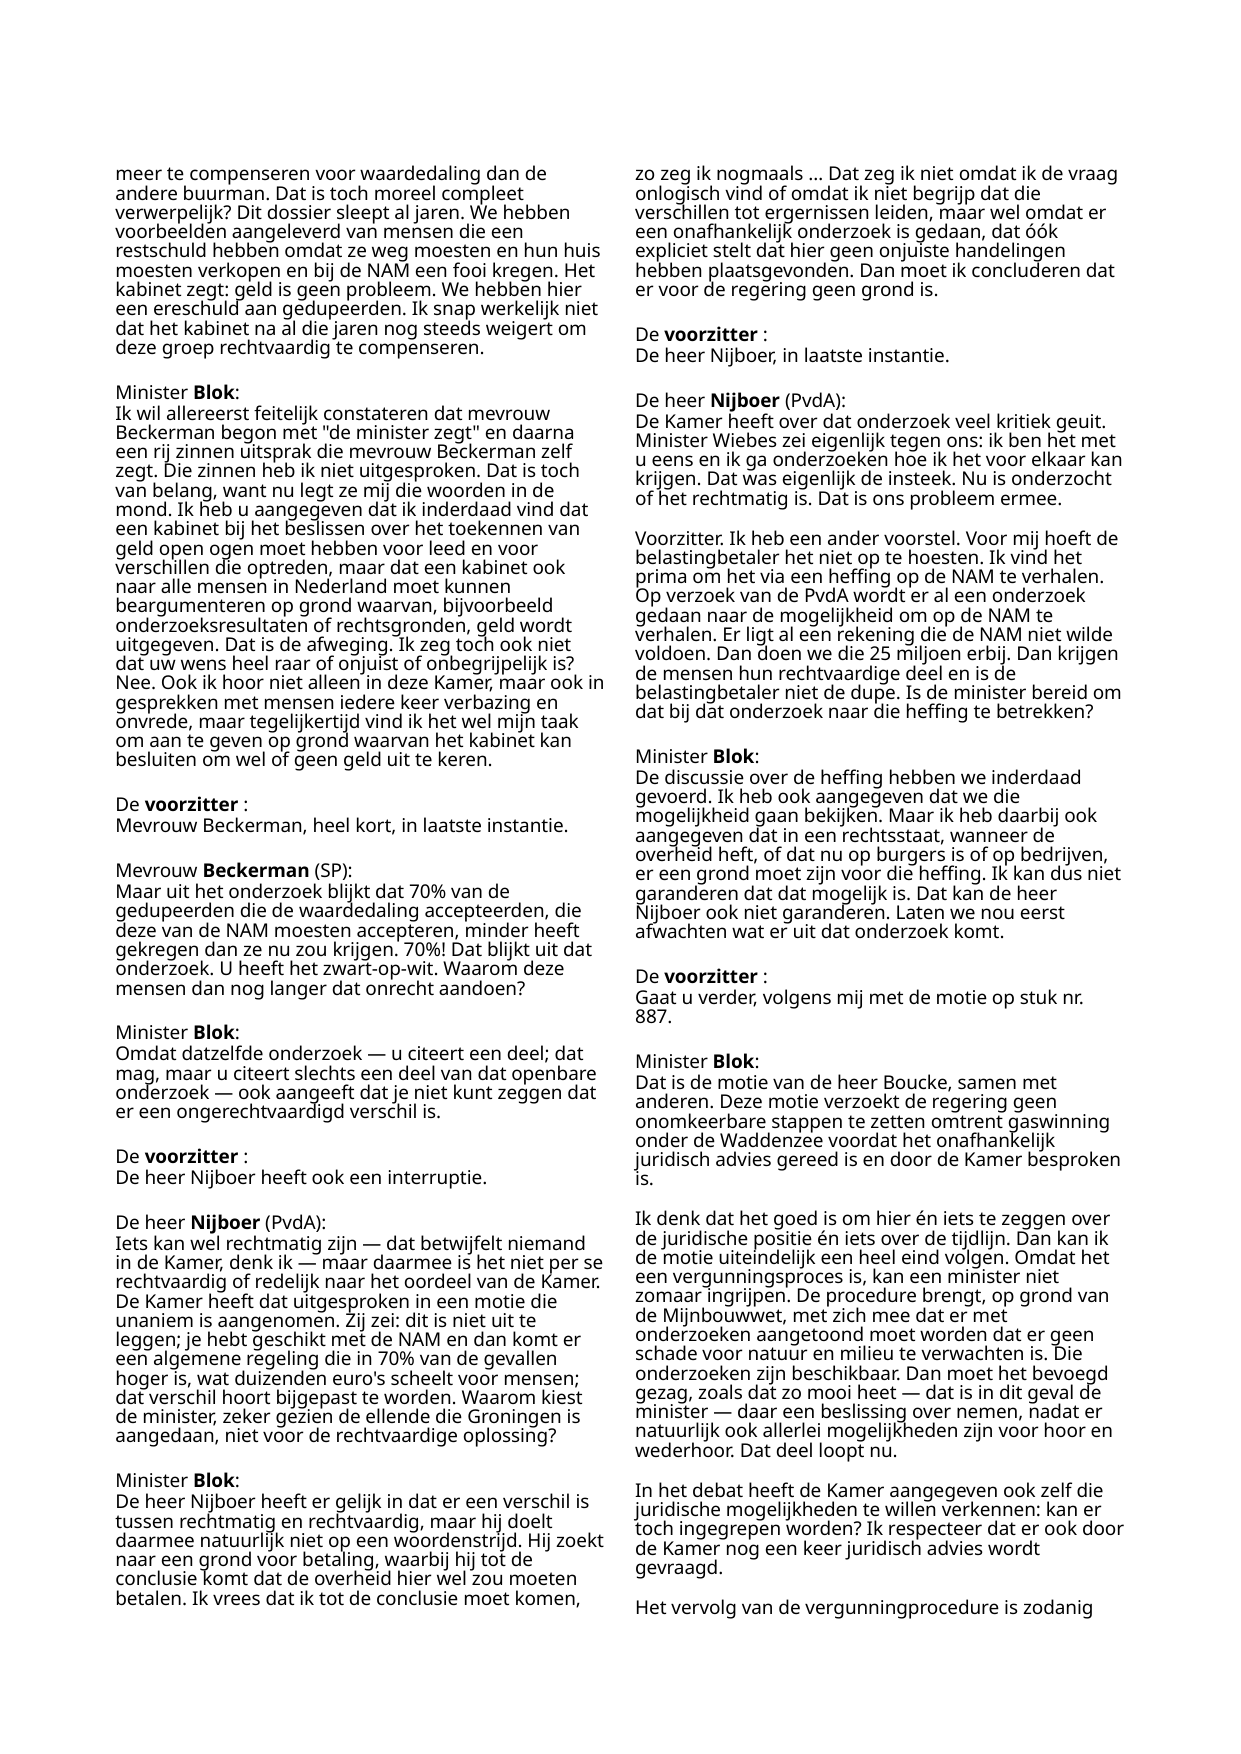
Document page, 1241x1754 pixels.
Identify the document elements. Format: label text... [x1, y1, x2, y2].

text De heer Nijboer heeft ook een interruptie. [115, 1169, 605, 1188]
text Maar uit het onderzoek blijkt dat 70% van de gedupeerden die de waardedaling accepteerden, die deze van de NAM moesten accepteren, minder heeft gekregen dan ze nu zou krijgen. 70%! Dat blijkt uit dat onderzoek. U heeft het zwart-op-wit. Waarom deze mensen dan nog langer dat onrecht aandoen? [115, 883, 605, 999]
text De voorzitter : [635, 963, 1125, 989]
text Omdat datzelfde onderzoek — u citeert een deel; dat mag, maar u citeert slechts een deel van dat openbare onderzoek — ook aangeeft dat je niet kunt zeggen dat er een ongerechtvaardigd verschil is. [115, 1045, 605, 1122]
text Dat is de motie van de heer Boucke, samen met anderen. Deze motie verzoekt de regering geen onomkeerbare stappen te zetten omtrent gaswinning onder de Waddenzee voordat het onafhankelijk juridisch advies gereed is en door de Kamer besproken is. [635, 1074, 1125, 1190]
text zo zeg ik nogmaals … Dat zeg ik niet omdat ik de vraag onlogisch vind of omdat ik niet begrijp dat die verschillen tot ergernissen leiden, maar wel omdat er een onafhankelijk onderzoek is gedaan, dat óók expliciet stelt dat hier geen onjuiste handelingen hebben plaatsgevonden. Dan moet ik concluderen dat er voor de regering geen grond is. [635, 165, 1125, 300]
text Minister Blok: [635, 743, 1125, 769]
text De heer Nijboer, in laatste instantie. [635, 347, 1125, 366]
text Minister Blok: [115, 1468, 605, 1493]
text De Kamer heeft over dat onderzoek veel kritiek geuit. Minister Wiebes zei eigenlijk tegen ons: ik ben het met u eens en ik ga onderzoeken hoe ik het voor elkaar kan krijgen. Dat was eigenlijk de insteek. Nu is onderzocht of het rechtmatig is. Dat is ons probleem ermee. [635, 413, 1125, 509]
text De voorzitter : [635, 321, 1125, 347]
text Minister Blok: [115, 1019, 605, 1045]
text Ik denk dat het goed is om hier én iets te zeggen over de juridische positie én iets over de tijdlijn. Dan kan ik de motie uiteindelijk een heel eind volgen. Omdat het een vergunningsproces is, kan een minister niet zomaar ingrijpen. De procedure brengt, op grond van de Mijnbouwwet, met zich mee dat er met onderzoeken aangetoond moet worden dat er geen schade voor natuur en milieu te verwachten is. Die onderzoeken zijn beschikbaar. Dan moet het bevoegd gezag, zoals dat zo mooi heet — dat is in dit geval de minister — daar een beslissing over nemen, nadat er natuurlijk ook allerlei mogelijkheden zijn voor hoor en wederhoor. Dat deel loopt nu. [635, 1210, 1125, 1461]
text Gaat u verder, volgens mij met de motie op stuk nr. 887. [635, 989, 1125, 1027]
text Mevrouw Beckerman, heel kort, in laatste instantie. [115, 817, 605, 837]
text De voorzitter : [115, 792, 605, 817]
text De voorzitter : [115, 1143, 605, 1169]
text Iets kan wel rechtmatig zijn — dat betwijfelt niemand in de Kamer, denk ik — maar daarmee is het niet per se rechtvaardig of redelijk naar het oordeel van de Kamer. De Kamer heeft dat uitgesproken in een motie die unaniem is aangenomen. Zij zei: dit is niet uit te leggen; je hebt geschikt met de NAM en dan komt er een algemene regeling die in 70% van de gevallen hoger is, wat duizenden euro's scheelt voor mensen; dat verschil hoort bijgepast te worden. Waarom kiest de minister, zeker gezien de ellende die Groningen is aangedaan, niet voor de rechtvaardige oplossing? [115, 1235, 605, 1447]
text Ik wil allereerst feitelijk constateren dat mevrouw Beckerman begon met "de minister zegt" en daarna een rij zinnen uitsprak die mevrouw Beckerman zelf zegt. Die zinnen heb ik niet uitgesproken. Dat is toch van belang, want nu legt ze mij die woorden in de mond. Ik heb u aangegeven dat ik inderdaad vind dat een kabinet bij het beslissen over het toekennen van geld open ogen moet hebben voor leed en voor verschillen die optreden, maar dat een kabinet ook naar alle mensen in Nederland moet kunnen beargumenteren op grond waarvan, bijvoorbeeld onderzoeksresultaten of rechtsgronden, geld wordt uitgegeven. Dat is de afweging. Ik zeg toch ook niet dat uw wens heel raar of onjuist of onbegrijpelijk is? Nee. Ook ik hoor niet alleen in deze Kamer, maar ook in gesprekken met mensen iedere keer verbazing en onvrede, maar tegelijkertijd vind ik het wel mijn taak om aan te geven op grond waarvan het kabinet kan besluiten om wel of geen geld uit te keren. [115, 404, 605, 771]
text Voorzitter. Ik heb een ander voorstel. Voor mij hoeft de belastingbetaler het niet op te hoesten. Ik vind het prima om het via een heffing op de NAM te verhalen. Op verzoek van de PvdA wordt er al een onderzoek gedaan naar de mogelijkheid om op de NAM te verhalen. Er ligt al een rekening die de NAM niet wilde voldoen. Dan doen we die 25 miljoen erbij. Dan krijgen de mensen hun rechtvaardige deel en is de belastingbetaler niet de dupe. Is de minister bereid om dat bij dat onderzoek naar die heffing te betrekken? [635, 530, 1125, 722]
text meer te compenseren voor waardedaling dan de andere buurman. Dat is toch moreel compleet verwerpelijk? Dit dossier sleept al jaren. We hebben voorbeelden aangeleverd van mensen die een restschuld hebben omdat ze weg moesten en hun huis moesten verkopen en bij de NAM een fooi kregen. Het kabinet zegt: geld is geen probleem. We hebben hier een ereschuld aan gedupeerden. Ik snap werkelijk niet dat het kabinet na al die jaren nog steeds weigert om deze groep rechtvaardig te compenseren. [115, 165, 605, 358]
text De discussie over de heffing hebben we inderdaad gevoerd. Ik heb ook aangegeven dat we die mogelijkheid gaan bekijken. Maar ik heb daarbij ook aangegeven dat in een rechtsstaat, wanneer de overheid heft, of dat nu op burgers is of op bedrijven, er een grond moet zijn voor die heffing. Ik kan dus niet garanderen dat dat mogelijk is. Dat kan de heer Nijboer ook niet garanderen. Laten we nou eerst afwachten wat er uit dat onderzoek komt. [635, 769, 1125, 942]
text De heer Nijboer (PvdA): [635, 387, 1125, 413]
text Minister Blok: [115, 379, 605, 404]
text De heer Nijboer heeft er gelijk in dat er een verschil is tussen rechtmatig en rechtvaardig, maar hij doelt daarmee natuurlijk niet op een woordenstrijd. Hij zoekt naar een grond voor betaling, waarbij hij tot de conclusie komt dat de overheid hier wel zou moeten betalen. Ik vrees dat ik tot de conclusie moet komen, [115, 1493, 605, 1609]
text Mevrouw Beckerman (SP): [115, 857, 605, 883]
text De heer Nijboer (PvdA): [115, 1209, 605, 1235]
text Het vervolg van de vergunningprocedure is zodanig [635, 1599, 1125, 1618]
text In het debat heeft de Kamer aangegeven ook zelf die juridische mogelijkheden te willen verkennen: kan er toch ingegrepen worden? Ik respecteer dat er ook door de Kamer nog een keer juridisch advies wordt gevraagd. [635, 1482, 1125, 1578]
text Minister Blok: [635, 1048, 1125, 1074]
